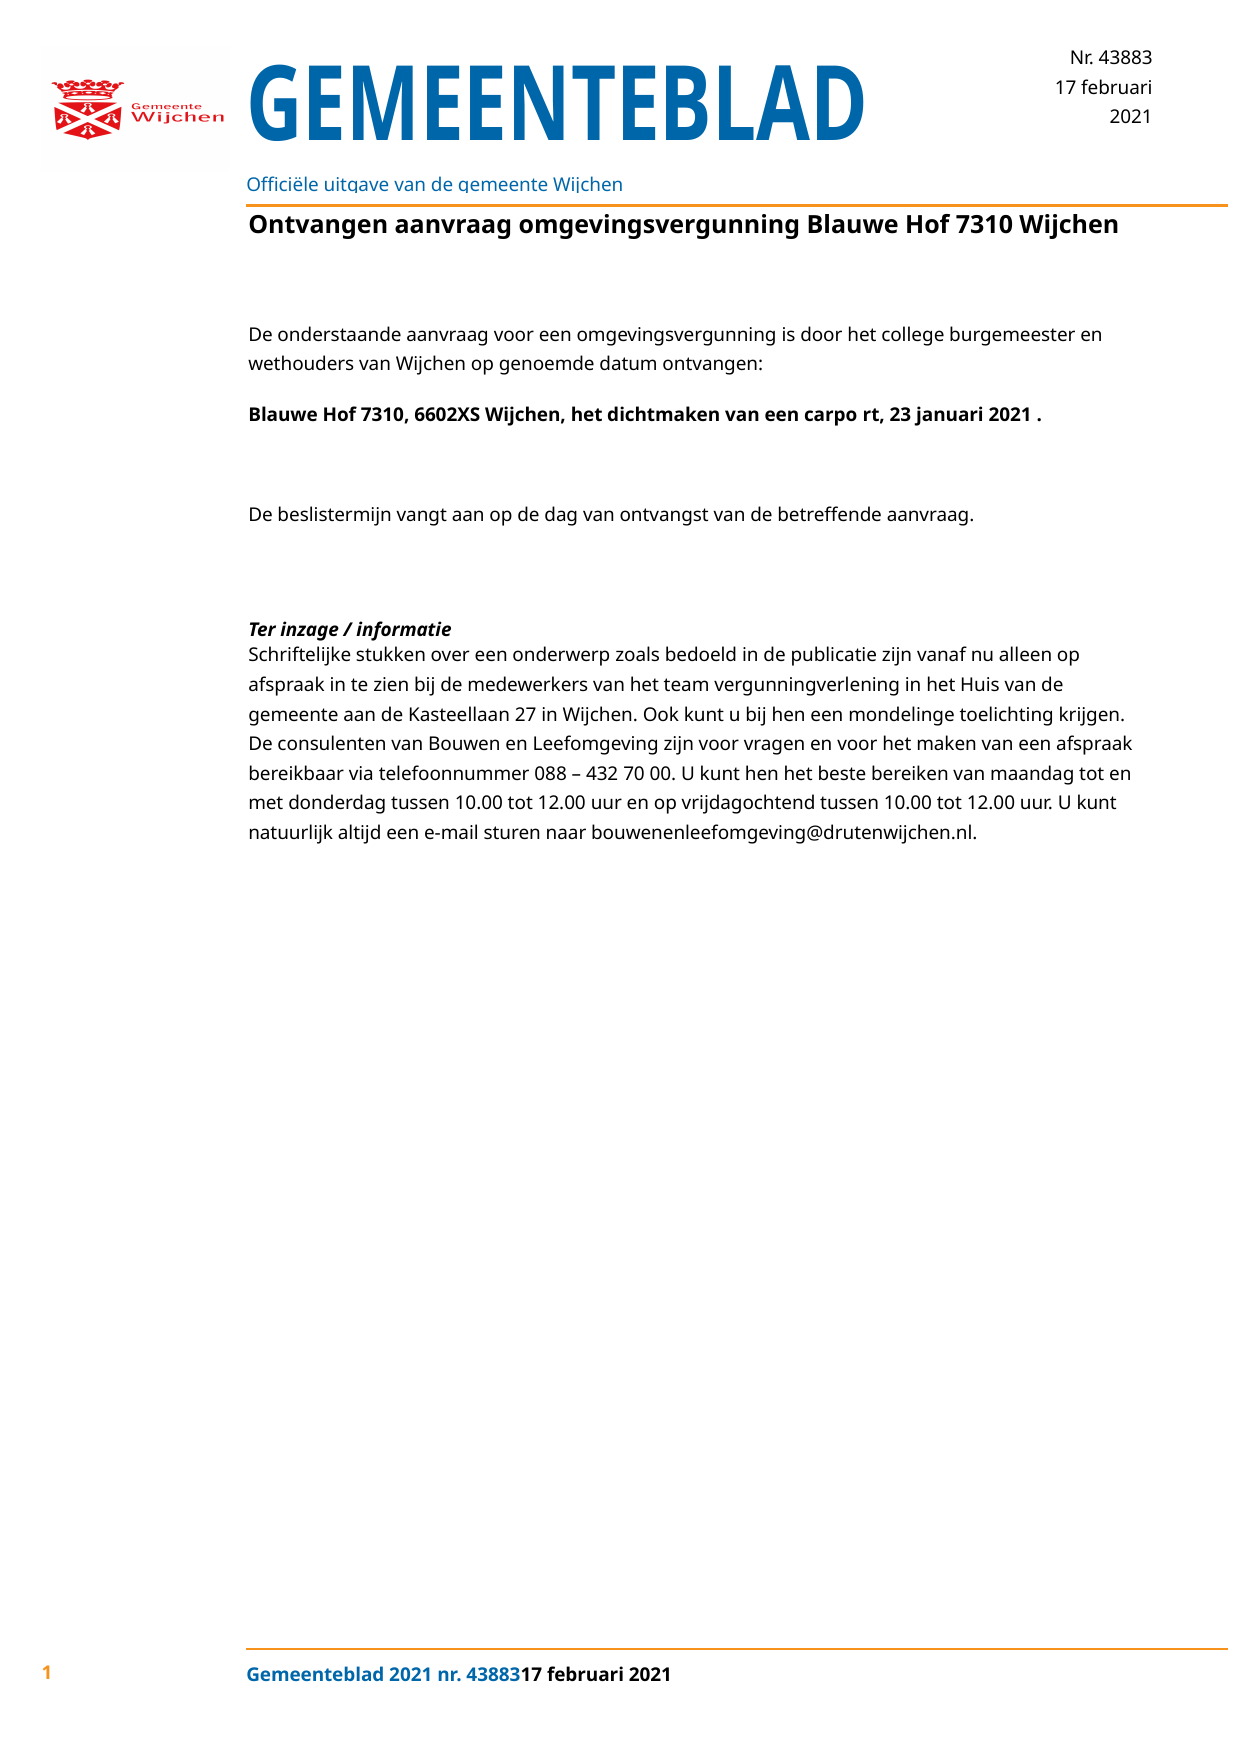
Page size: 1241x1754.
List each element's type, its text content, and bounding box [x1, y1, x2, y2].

text De beslistermijn vangt aan op de dag van ontvangst van de betreffende aanvraag. [248, 502, 1152, 527]
text Ter inzage / informatie [248, 616, 1152, 642]
text Blauwe Hof 7310, 6602XS Wijchen, het dichtmaken van een carpo rt, 23 januari 2021 . [248, 401, 1152, 426]
text Schriftelijke stukken over een onderwerp zoals bedoeld in de publicatie zijn vanaf nu alleen op afspraak in te zien bij de medewerkers van het team vergunningverlening in het Huis van de gemeente aan de Kasteellaan 27 in Wijchen. Ook kunt u bij hen een mondelinge toelichting krijgen. De consulenten van Bouwen en Leefomgeving zijn voor vragen en voor het maken van een afspraak bereikbaar via telefoonnummer 088 – 432 70 00. U kunt hen het beste bereiken van maandag tot en met donderdag tussen 10.00 tot 12.00 uur en op vrijdagochtend tussen 10.00 tot 12.00 uur. U kunt natuurlijk altijd een e-mail sturen naar bouwenenleefomgeving@drutenwijchen.nl. [248, 642, 1152, 845]
picture [41, 47, 231, 172]
text Ontvangen aanvraag omgevingsvergunning Blauwe Hof 7310 Wijchen [248, 207, 1152, 241]
text De onderstaande aanvraag voor een omgevingsvergunning is door het college burgemeester en wethouders van Wijchen op genoemde datum ontvangen: [248, 321, 1152, 376]
